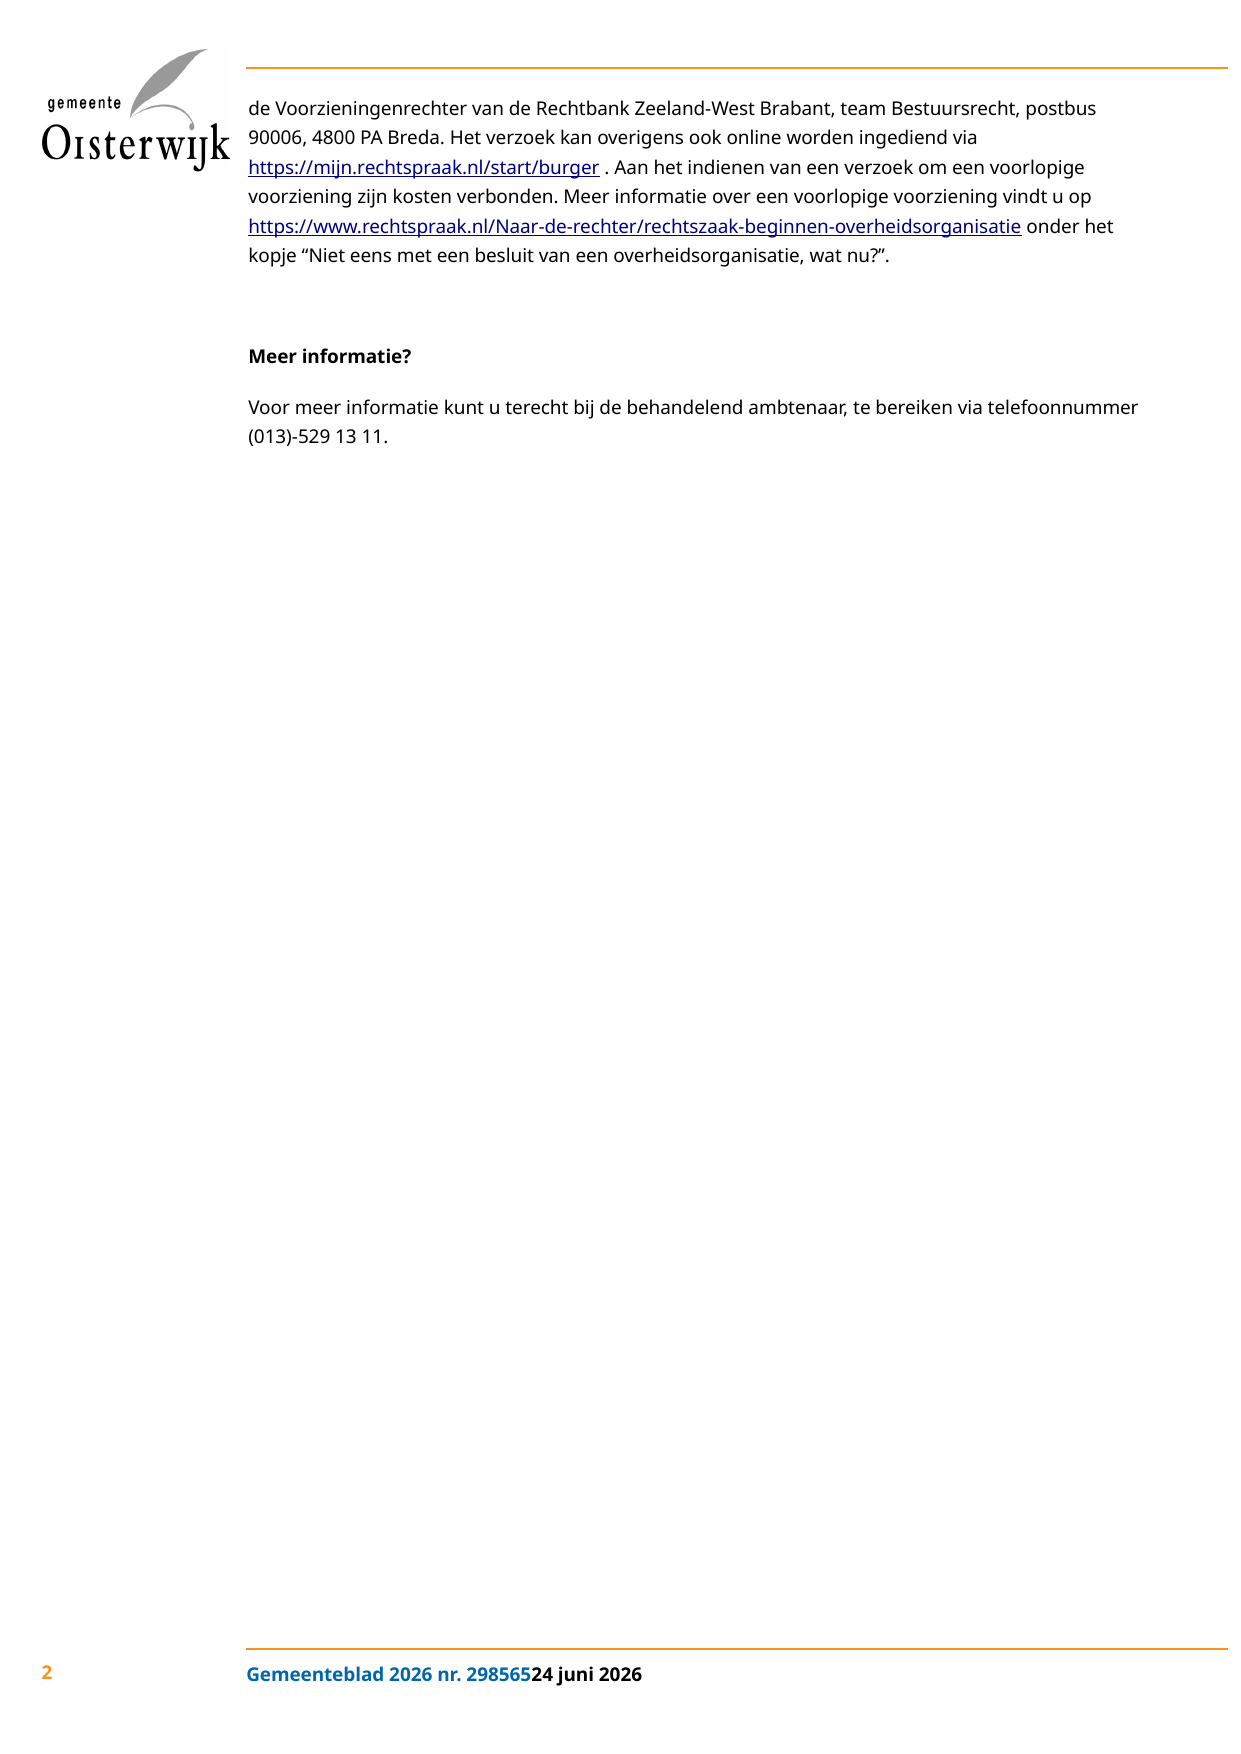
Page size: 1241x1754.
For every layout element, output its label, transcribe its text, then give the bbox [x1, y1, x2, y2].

text Voor meer informatie kunt u terecht bij de behandelend ambtenaar, te bereiken via telefoonnummer (013)-529 13 11. [248, 394, 1152, 449]
text Meer informatie? [248, 343, 1152, 369]
text de Voorzieningenrechter van de Rechtbank Zeeland-West Brabant, team Bestuursrecht, postbus 90006, 4800 PA Breda. Het verzoek kan overigens ook online worden ingediend via https://mijn.rechtspraak.nl/start/burger . Aan het indienen van een verzoek om een voorlopige voorziening zijn kosten verbonden. Meer informatie over een voorlopige voorziening vindt u op https://www.rechtspraak.nl/Naar-de-rechter/rechtszaak-beginnen-overheidsorganisatie onder het kopje “Niet eens met een besluit van een overheidsorganisatie, wat nu?”. [248, 95, 1152, 268]
picture [41, 47, 231, 172]
